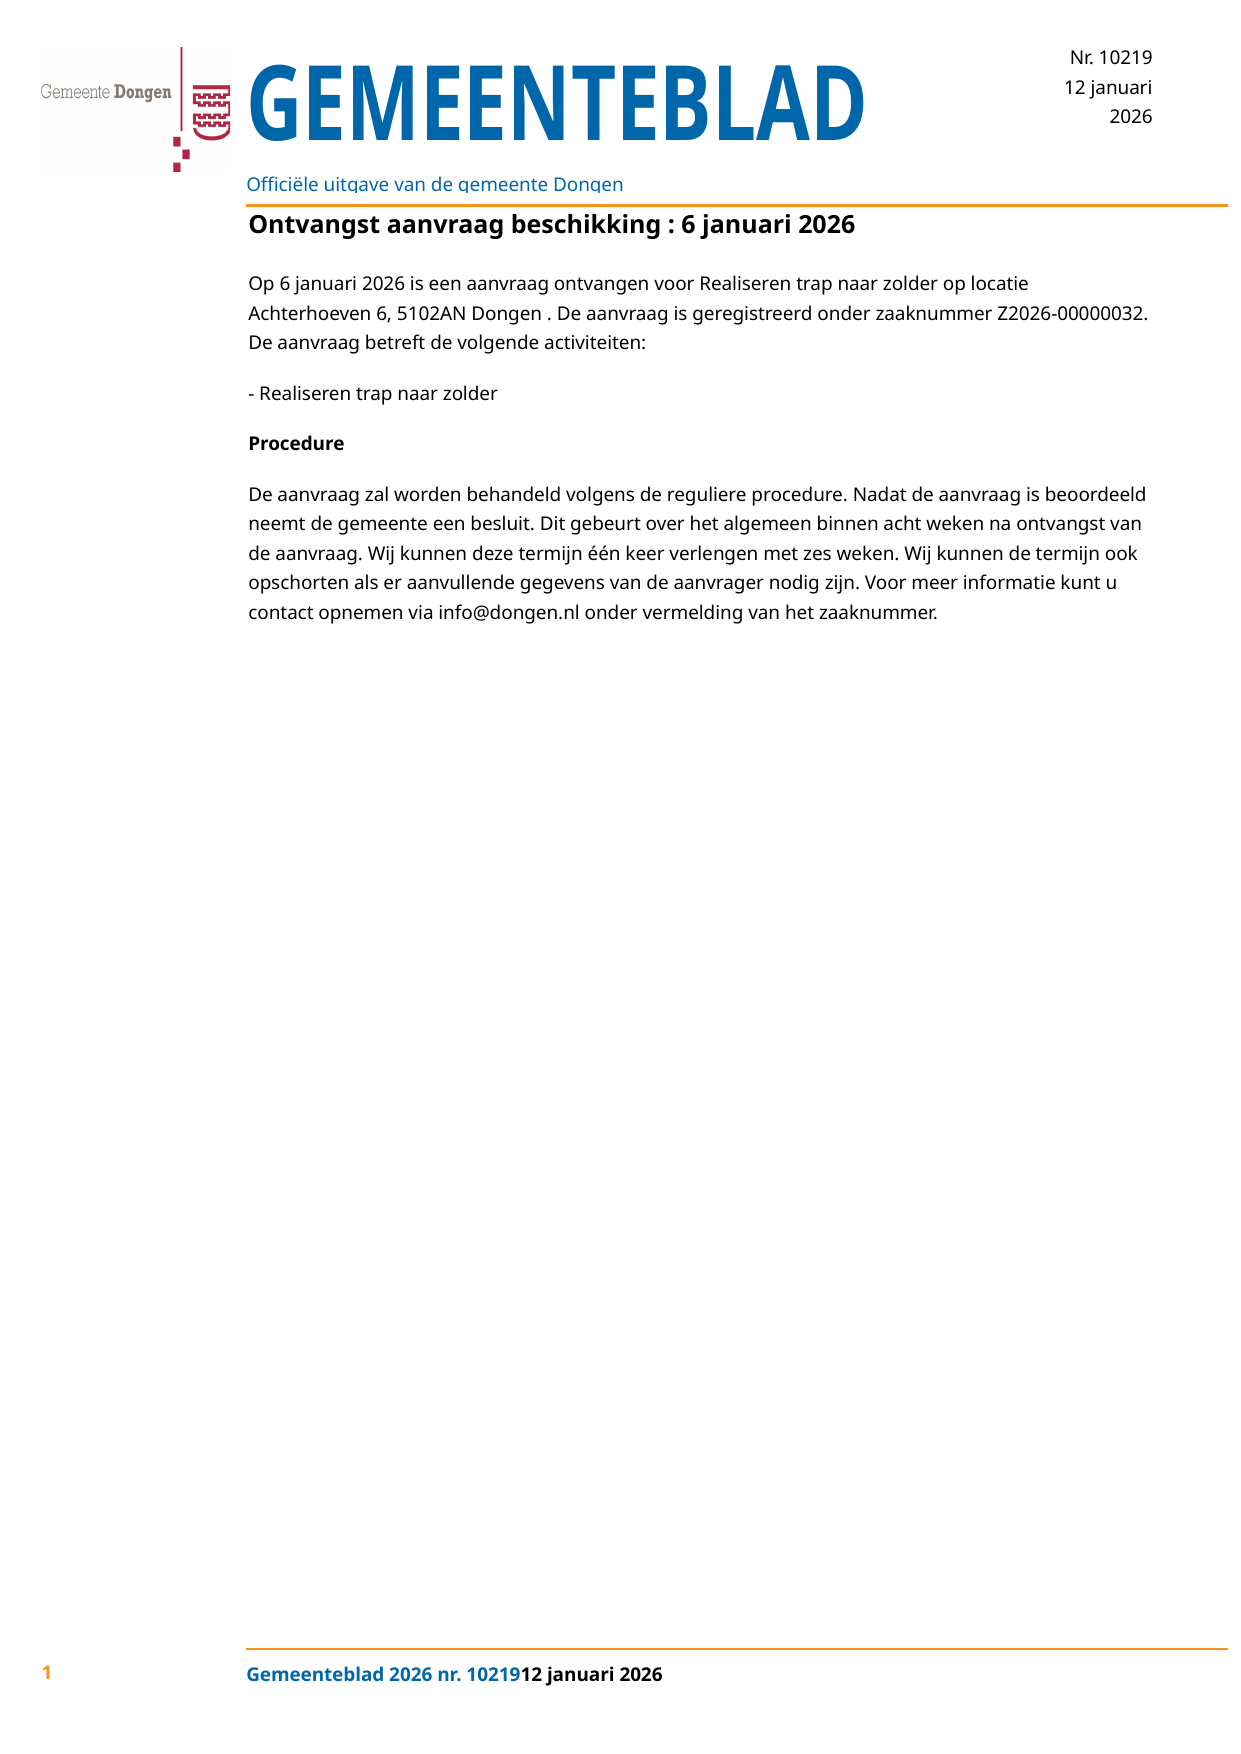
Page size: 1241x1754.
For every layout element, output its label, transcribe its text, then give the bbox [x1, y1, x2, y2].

picture [41, 47, 231, 172]
text - Realiseren trap naar zolder [248, 380, 1152, 406]
text Op 6 januari 2026 is een aanvraag ontvangen voor Realiseren trap naar zolder op locatie Achterhoeven 6, 5102AN Dongen . De aanvraag is geregistreerd onder zaaknummer Z2026-00000032. De aanvraag betreft de volgende activiteiten: [248, 270, 1152, 355]
text Procedure [248, 430, 1152, 456]
text Ontvangst aanvraag beschikking : 6 januari 2026 [248, 207, 1152, 241]
text De aanvraag zal worden behandeld volgens de reguliere procedure. Nadat de aanvraag is beoordeeld neemt de gemeente een besluit. Dit gebeurt over het algemeen binnen acht weken na ontvangst van de aanvraag. Wij kunnen deze termijn één keer verlengen met zes weken. Wij kunnen de termijn ook opschorten als er aanvullende gegevens van de aanvrager nodig zijn. Voor meer informatie kunt u contact opnemen via info@dongen.nl onder vermelding van het zaaknummer. [248, 481, 1152, 625]
